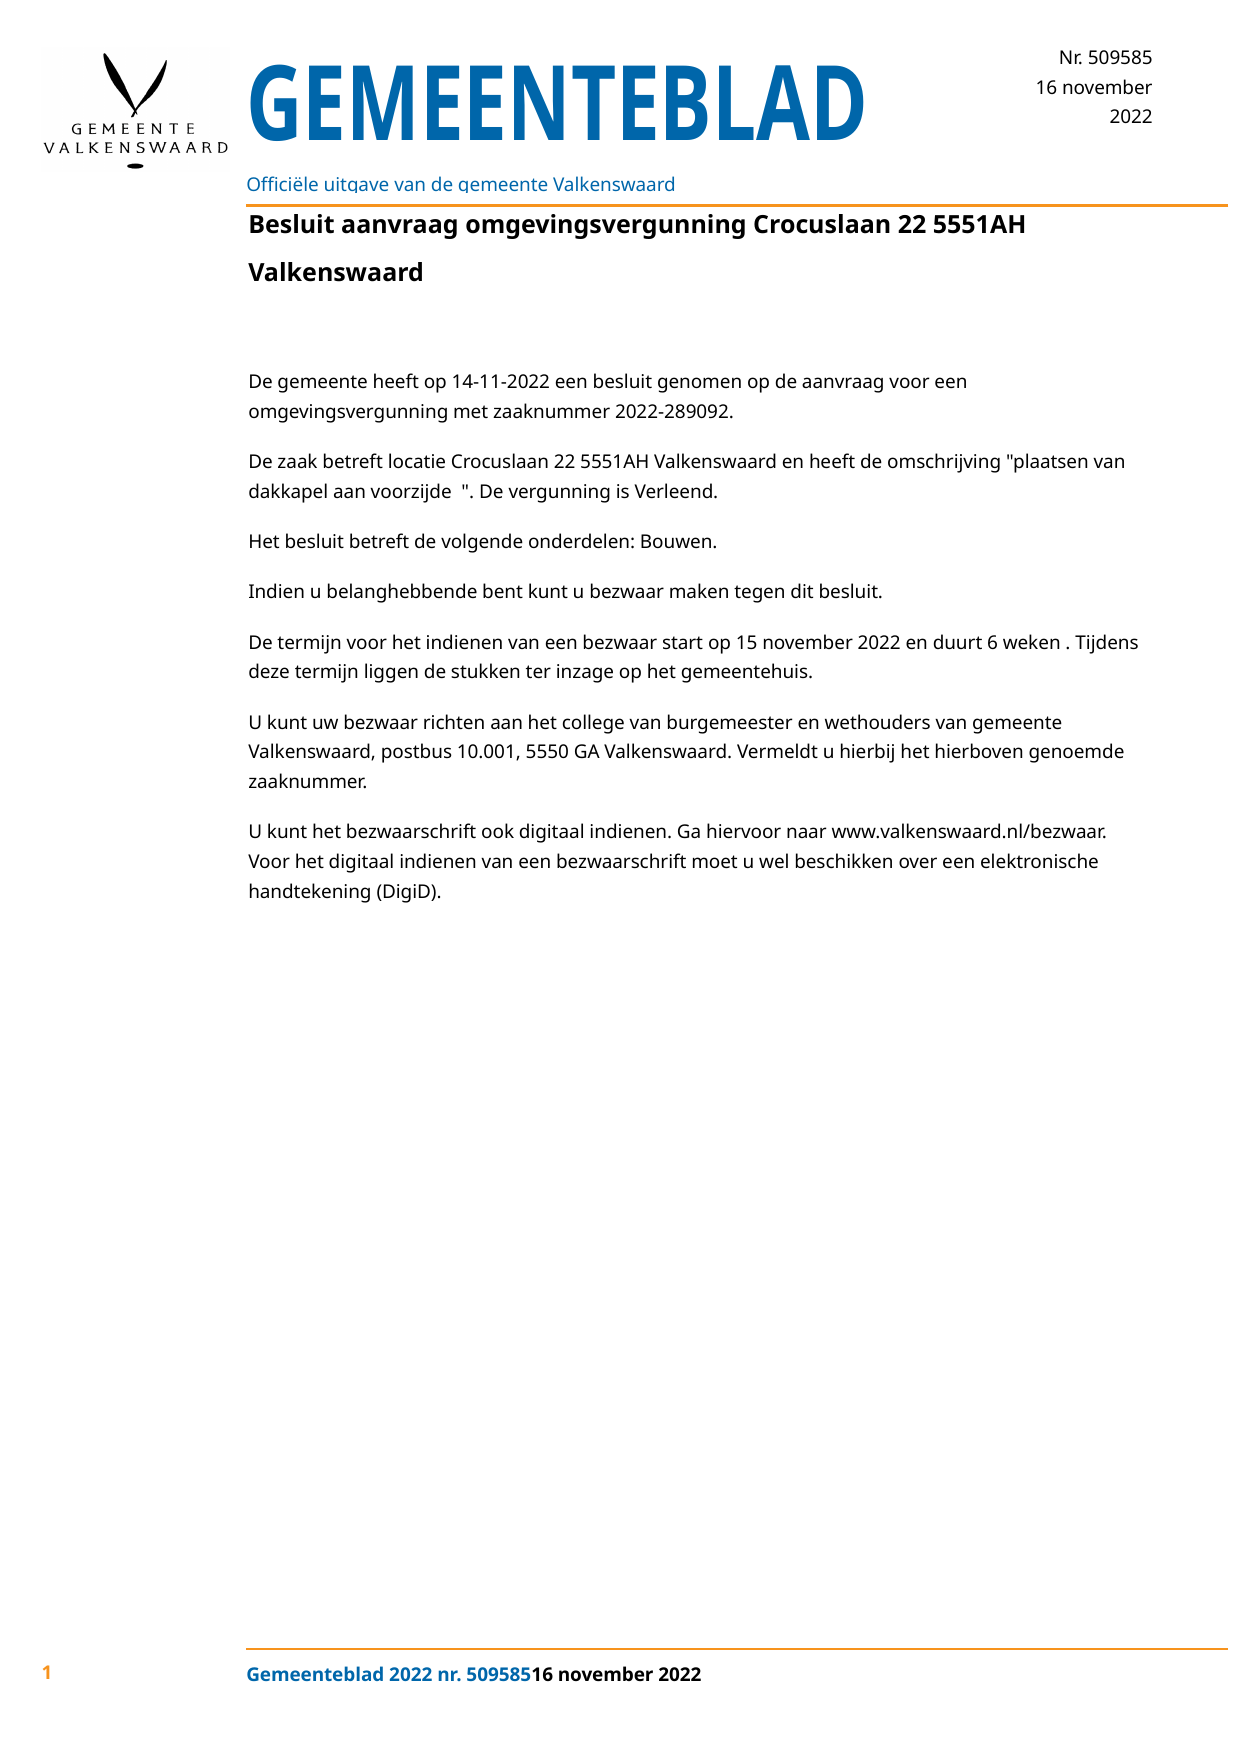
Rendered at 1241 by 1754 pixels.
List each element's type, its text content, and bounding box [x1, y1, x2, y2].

text U kunt uw bezwaar richten aan het college van burgemeester en wethouders van gemeente Valkenswaard, postbus 10.001, 5550 GA Valkenswaard. Vermeldt u hierbij het hierboven genoemde zaaknummer. [248, 709, 1152, 794]
text De gemeente heeft op 14-11-2022 een besluit genomen op de aanvraag voor een omgevingsvergunning met zaaknummer 2022-289092. [248, 368, 1152, 424]
text Indien u belanghebbende bent kunt u bezwaar maken tegen dit besluit. [248, 579, 1152, 604]
text De termijn voor het indienen van een bezwaar start op 15 november 2022 en duurt 6 weken . Tijdens deze termijn liggen de stukken ter inzage op het gemeentehuis. [248, 629, 1152, 684]
picture [41, 47, 231, 172]
text U kunt het bezwaarschrift ook digitaal indienen. Ga hiervoor naar www.valkenswaard.nl/bezwaar. Voor het digitaal indienen van een bezwaarschrift moet u wel beschikken over een elektronische handtekening (DigiD). [248, 819, 1152, 904]
text De zaak betreft locatie Crocuslaan 22 5551AH Valkenswaard en heeft de omschrijving "plaatsen van dakkapel aan voorzijde ". De vergunning is Verleend. [248, 448, 1152, 504]
text Besluit aanvraag omgevingsvergunning Crocuslaan 22 5551AH Valkenswaard [248, 207, 1152, 288]
text Het besluit betreft de volgende onderdelen: Bouwen. [248, 528, 1152, 554]
